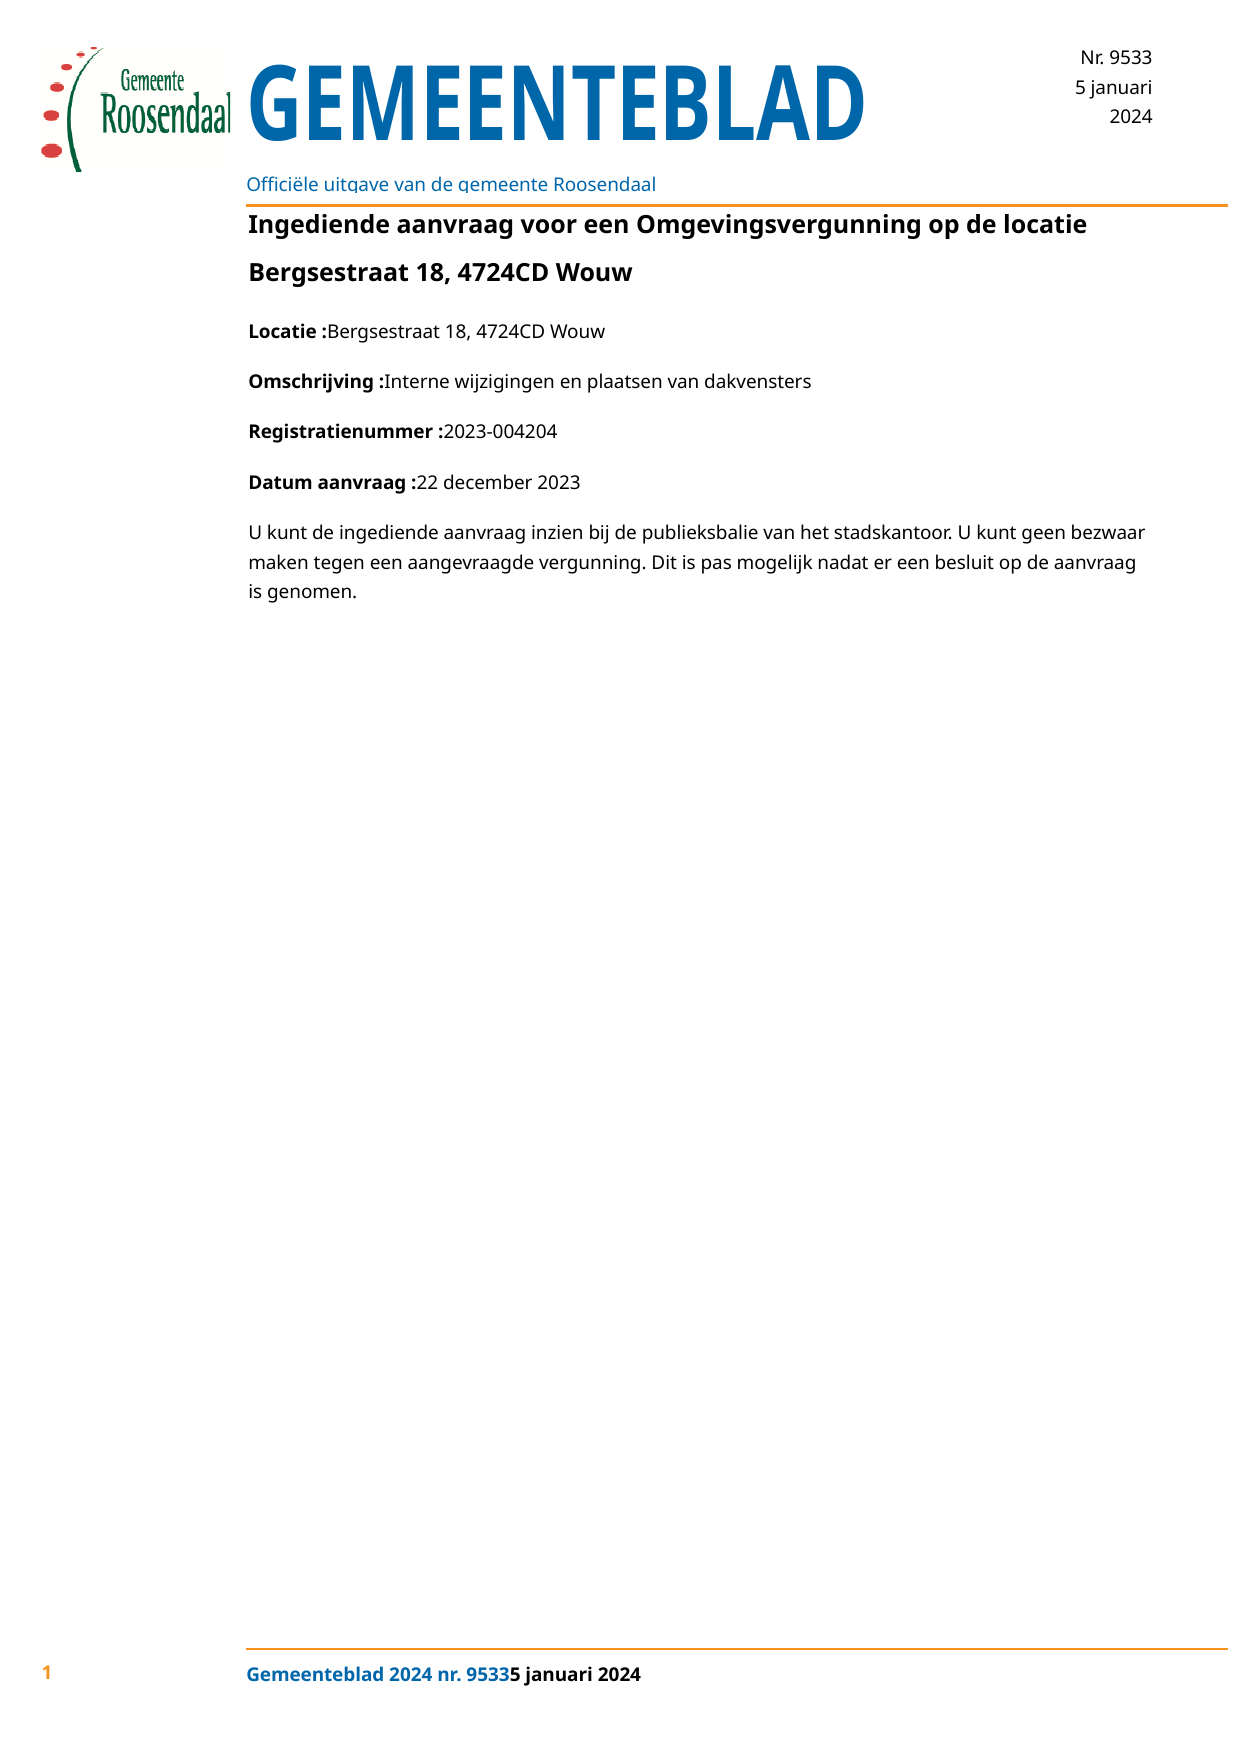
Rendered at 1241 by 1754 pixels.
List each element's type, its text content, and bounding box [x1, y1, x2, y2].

text U kunt de ingediende aanvraag inzien bij de publieksbalie van het stadskantoor. U kunt geen bezwaar maken tegen een aangevraagde vergunning. Dit is pas mogelijk nadat er een besluit op de aanvraag is genomen. [248, 519, 1152, 604]
text Ingediende aanvraag voor een Omgevingsvergunning op de locatie Bergsestraat 18, 4724CD Wouw [248, 207, 1152, 288]
text Omschrijving :Interne wijzigingen en plaatsen van dakvensters [248, 368, 1152, 394]
text Registratienummer :2023-004204 [248, 419, 1152, 444]
picture [41, 47, 231, 172]
text Locatie :Bergsestraat 18, 4724CD Wouw [248, 318, 1152, 344]
text Datum aanvraag :22 december 2023 [248, 469, 1152, 495]
